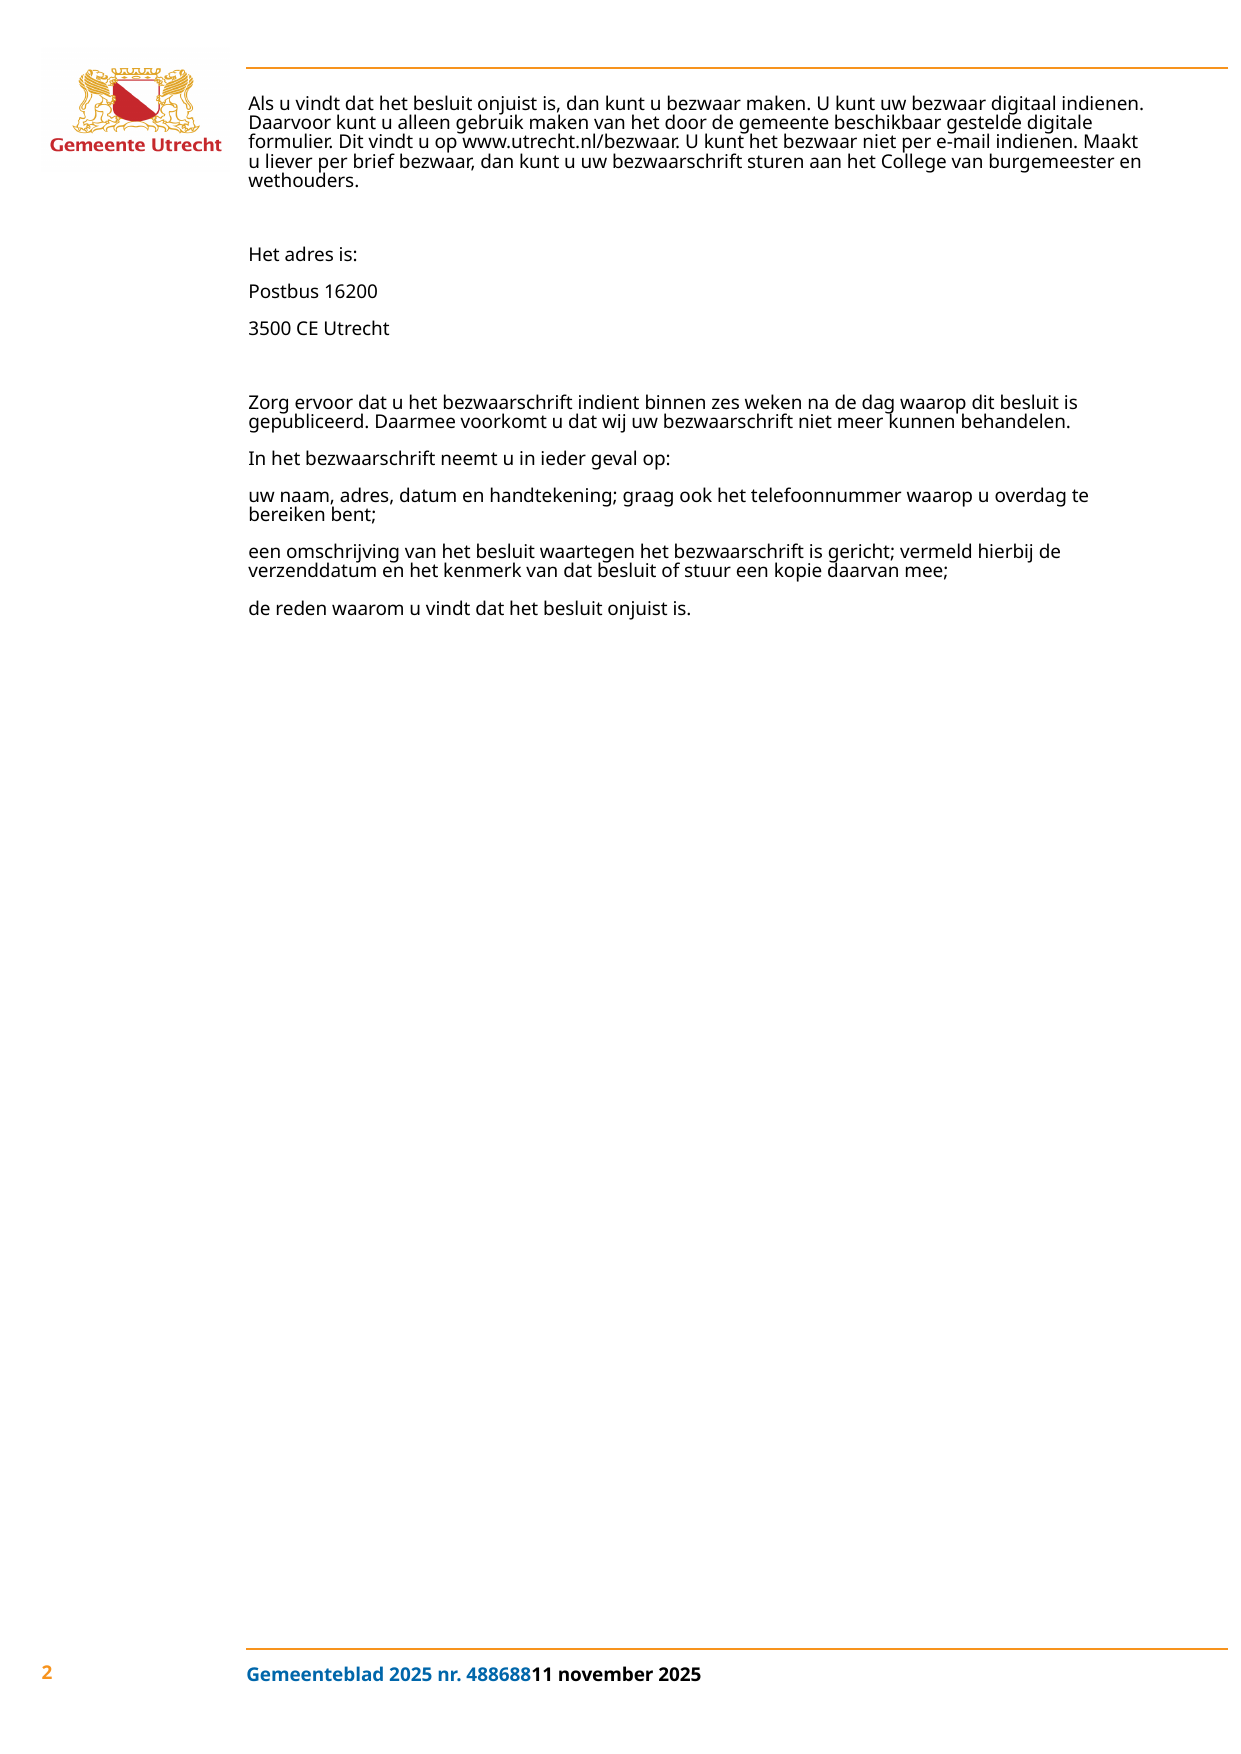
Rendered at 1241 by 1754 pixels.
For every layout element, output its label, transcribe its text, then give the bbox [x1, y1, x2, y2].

text Postbus 16200 [248, 283, 1152, 302]
text 3500 CE Utrecht [248, 320, 1152, 339]
text In het bezwaarschrift neemt u in ieder geval op: [248, 450, 1152, 469]
text Het adres is: [248, 246, 1152, 265]
text de reden waarom u vindt dat het besluit onjuist is. [248, 599, 1152, 619]
text een omschrijving van het besluit waartegen het bezwaarschrift is gericht; vermeld hierbij de verzenddatum en het kenmerk van dat besluit of stuur een kopie daarvan mee; [248, 543, 1152, 582]
text Als u vindt dat het besluit onjuist is, dan kunt u bezwaar maken. U kunt uw bezwaar digitaal indienen. Daarvoor kunt u alleen gebruik maken van het door de gemeente beschikbaar gestelde digitale formulier. Dit vindt u op www.utrecht.nl/bezwaar. U kunt het bezwaar niet per e-mail indienen. Maakt u liever per brief bezwaar, dan kunt u uw bezwaarschrift sturen aan het College van burgemeester en wethouders. [248, 95, 1152, 191]
text Zorg ervoor dat u het bezwaarschrift indient binnen zes weken na de dag waarop dit besluit is gepubliceerd. Daarmee voorkomt u dat wij uw bezwaarschrift niet meer kunnen behandelen. [248, 394, 1152, 432]
picture [41, 47, 231, 172]
text uw naam, adres, datum en handtekening; graag ook het telefoonnummer waarop u overdag te bereiken bent; [248, 487, 1152, 526]
